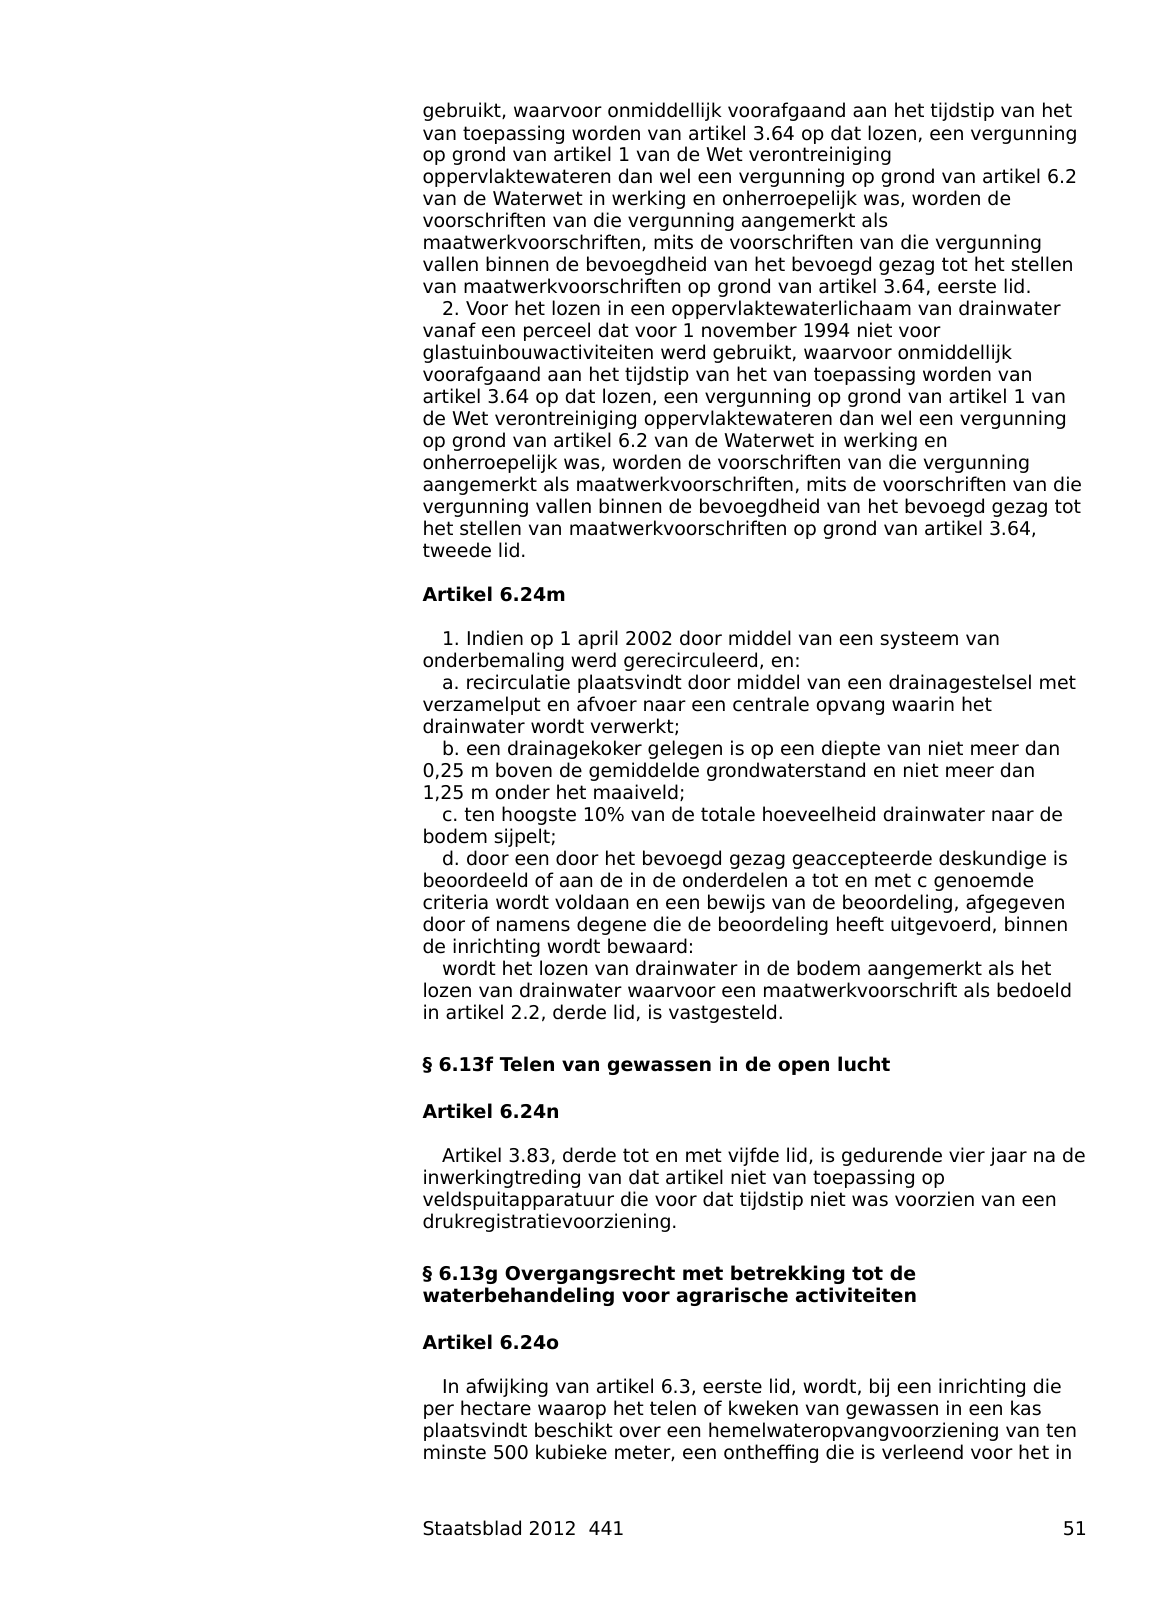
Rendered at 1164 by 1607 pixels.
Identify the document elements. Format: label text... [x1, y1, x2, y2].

text d. door een door het bevoegd gezag geaccepteerde deskundige is beoordeeld of aan de in de onderdelen a tot en met c genoemde criteria wordt voldaan en een bewijs van de beoordeling, afgegeven door of namens degene die de beoordeling heeft uitgevoerd, binnen de inrichting wordt bewaard: [422, 848, 1087, 958]
text 2. Voor het lozen in een oppervlaktewaterlichaam van drainwater vanaf een perceel dat voor 1 november 1994 niet voor glastuinbouwactiviteiten werd gebruikt, waarvoor onmiddellijk voorafgaand aan het tijdstip van het van toepassing worden van artikel 3.64 op dat lozen, een vergunning op grond van artikel 1 van de Wet verontreiniging oppervlaktewateren dan wel een vergunning op grond van artikel 6.2 van de Waterwet in werking en onherroepelijk was, worden de voorschriften van die vergunning aangemerkt als maatwerkvoorschriften, mits de voorschriften van die vergunning vallen binnen de bevoegdheid van het bevoegd gezag tot het stellen van maatwerkvoorschriften op grond van artikel 3.64, tweede lid. [422, 298, 1087, 562]
subtitle Artikel 6.24n [422, 1101, 1087, 1123]
text b. een drainagekoker gelegen is op een diepte van niet meer dan 0,25 m boven de gemiddelde grondwaterstand en niet meer dan 1,25 m onder het maaiveld; [422, 738, 1087, 804]
text c. ten hoogste 10% van de totale hoeveelheid drainwater naar de bodem sijpelt; [422, 804, 1087, 848]
subtitle Artikel 6.24m [422, 584, 1087, 606]
text wordt het lozen van drainwater in de bodem aangemerkt als het lozen van drainwater waarvoor een maatwerkvoorschrift als bedoeld in artikel 2.2, derde lid, is vastgesteld. [422, 958, 1087, 1024]
text a. recirculatie plaatsvindt door middel van een drainagestelsel met verzamelput en afvoer naar een centrale opvang waarin het drainwater wordt verwerkt; [422, 672, 1087, 738]
subtitle § 6.13f Telen van gewassen in de open lucht [422, 1054, 1087, 1076]
subtitle § 6.13g Overgangsrecht met betrekking tot de waterbehandeling voor agrarische activiteiten [422, 1263, 1087, 1307]
text gebruikt, waarvoor onmiddellijk voorafgaand aan het tijdstip van het van toepassing worden van artikel 3.64 op dat lozen, een vergunning op grond van artikel 1 van de Wet verontreiniging oppervlaktewateren dan wel een vergunning op grond van artikel 6.2 van de Waterwet in werking en onherroepelijk was, worden de voorschriften van die vergunning aangemerkt als maatwerkvoorschriften, mits de voorschriften van die vergunning vallen binnen de bevoegdheid van het bevoegd gezag tot het stellen van maatwerkvoorschriften op grond van artikel 3.64, eerste lid. [422, 100, 1087, 298]
text 1. Indien op 1 april 2002 door middel van een systeem van onderbemaling werd gerecirculeerd, en: [422, 628, 1087, 672]
text Artikel 3.83, derde tot en met vijfde lid, is gedurende vier jaar na de inwerkingtreding van dat artikel niet van toepassing op veldspuitapparatuur die voor dat tijdstip niet was voorzien van een drukregistratievoorziening. [422, 1145, 1087, 1233]
subtitle Artikel 6.24o [422, 1332, 1087, 1354]
text In afwijking van artikel 6.3, eerste lid, wordt, bij een inrichting die per hectare waarop het telen of kweken van gewassen in een kas plaatsvindt beschikt over een hemelwateropvangvoorziening van ten minste 500 kubieke meter, een ontheffing die is verleend voor het in [422, 1376, 1087, 1464]
